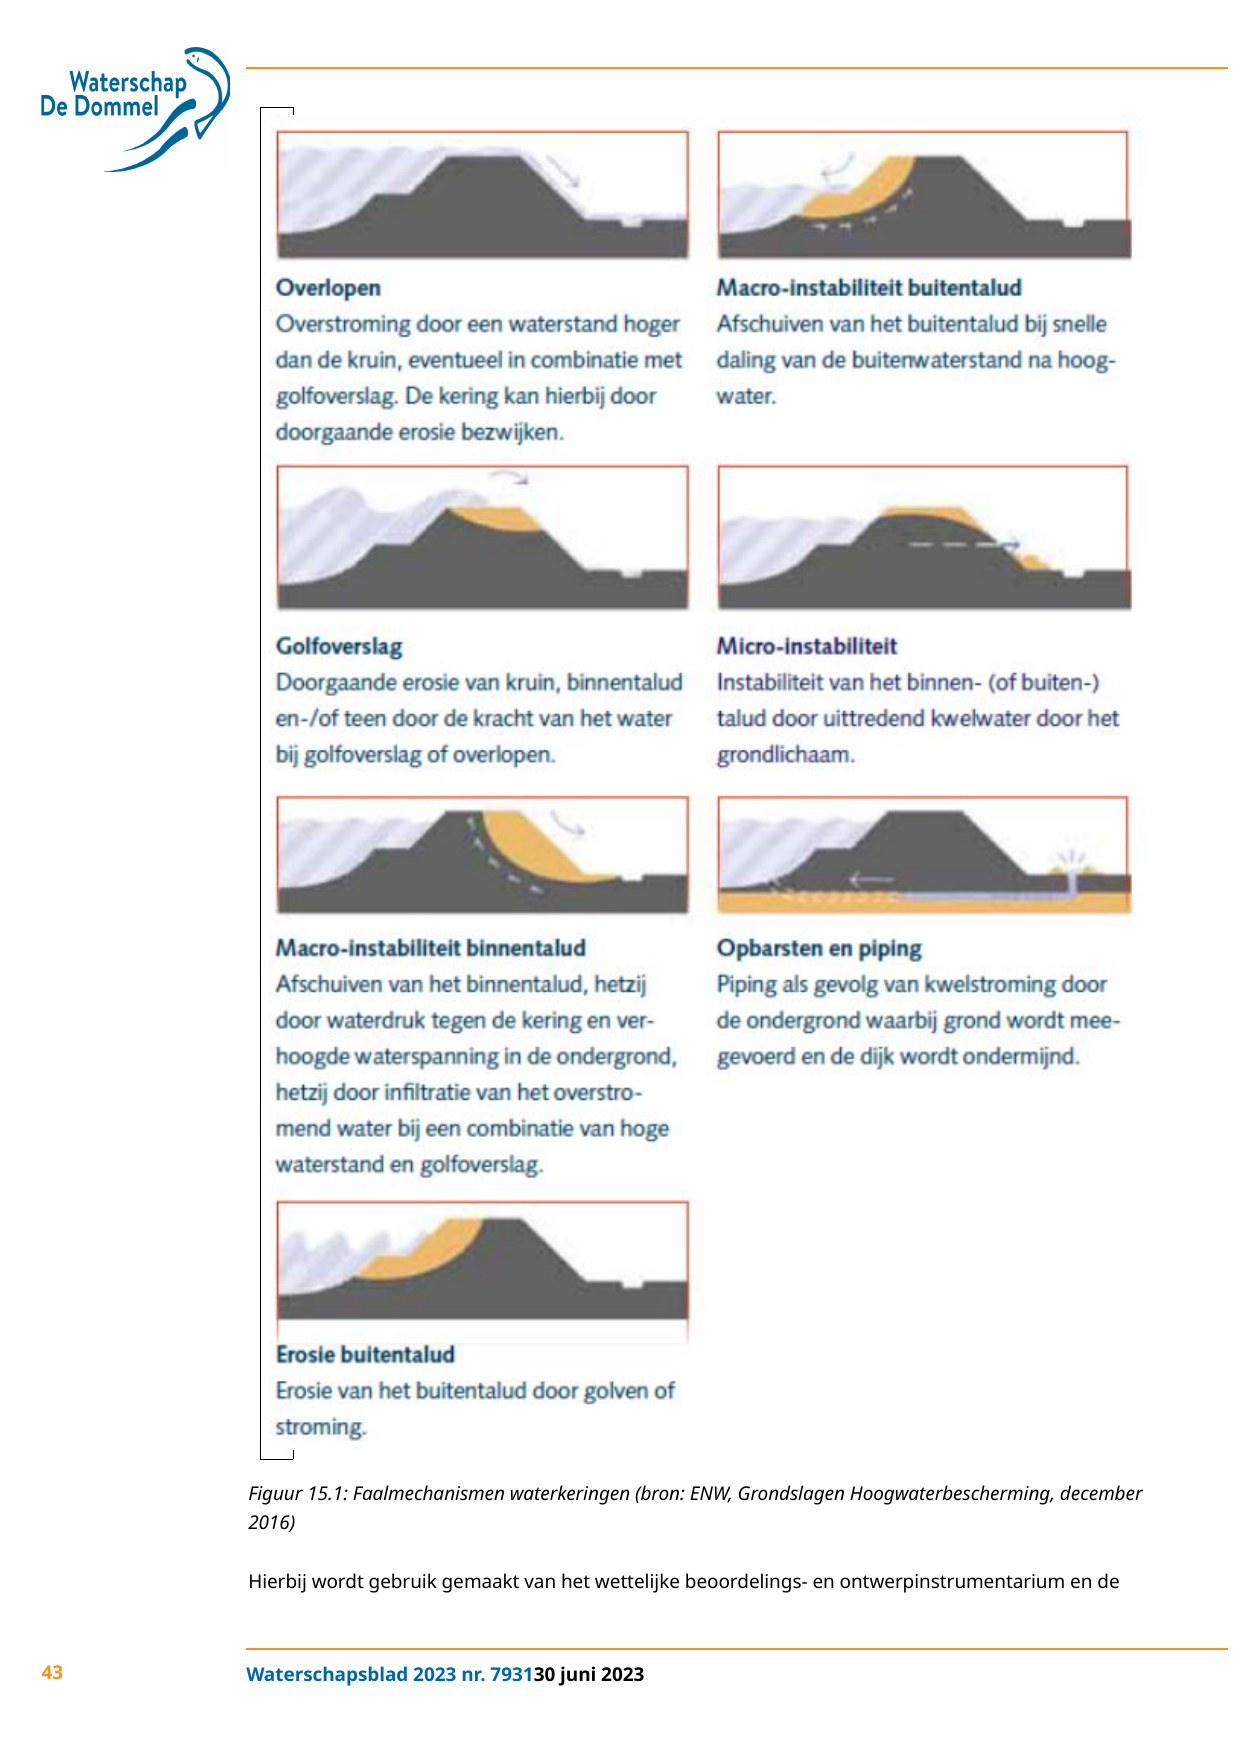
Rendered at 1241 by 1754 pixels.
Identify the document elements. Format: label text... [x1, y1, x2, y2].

text Hierbij wordt gebruik gemaakt van het wettelijke beoordelings- en ontwerpinstrumentarium en de [248, 1569, 1152, 1594]
text Figuur 15.1: Faalmechanismen waterkeringen (bron: ENW, Grondslagen Hoogwaterbescherming, december 2016) [248, 1480, 1152, 1535]
picture [268, 115, 1155, 1450]
picture [198, 118, 210, 131]
picture [41, 47, 231, 172]
picture [204, 47, 231, 76]
picture [45, 99, 51, 111]
